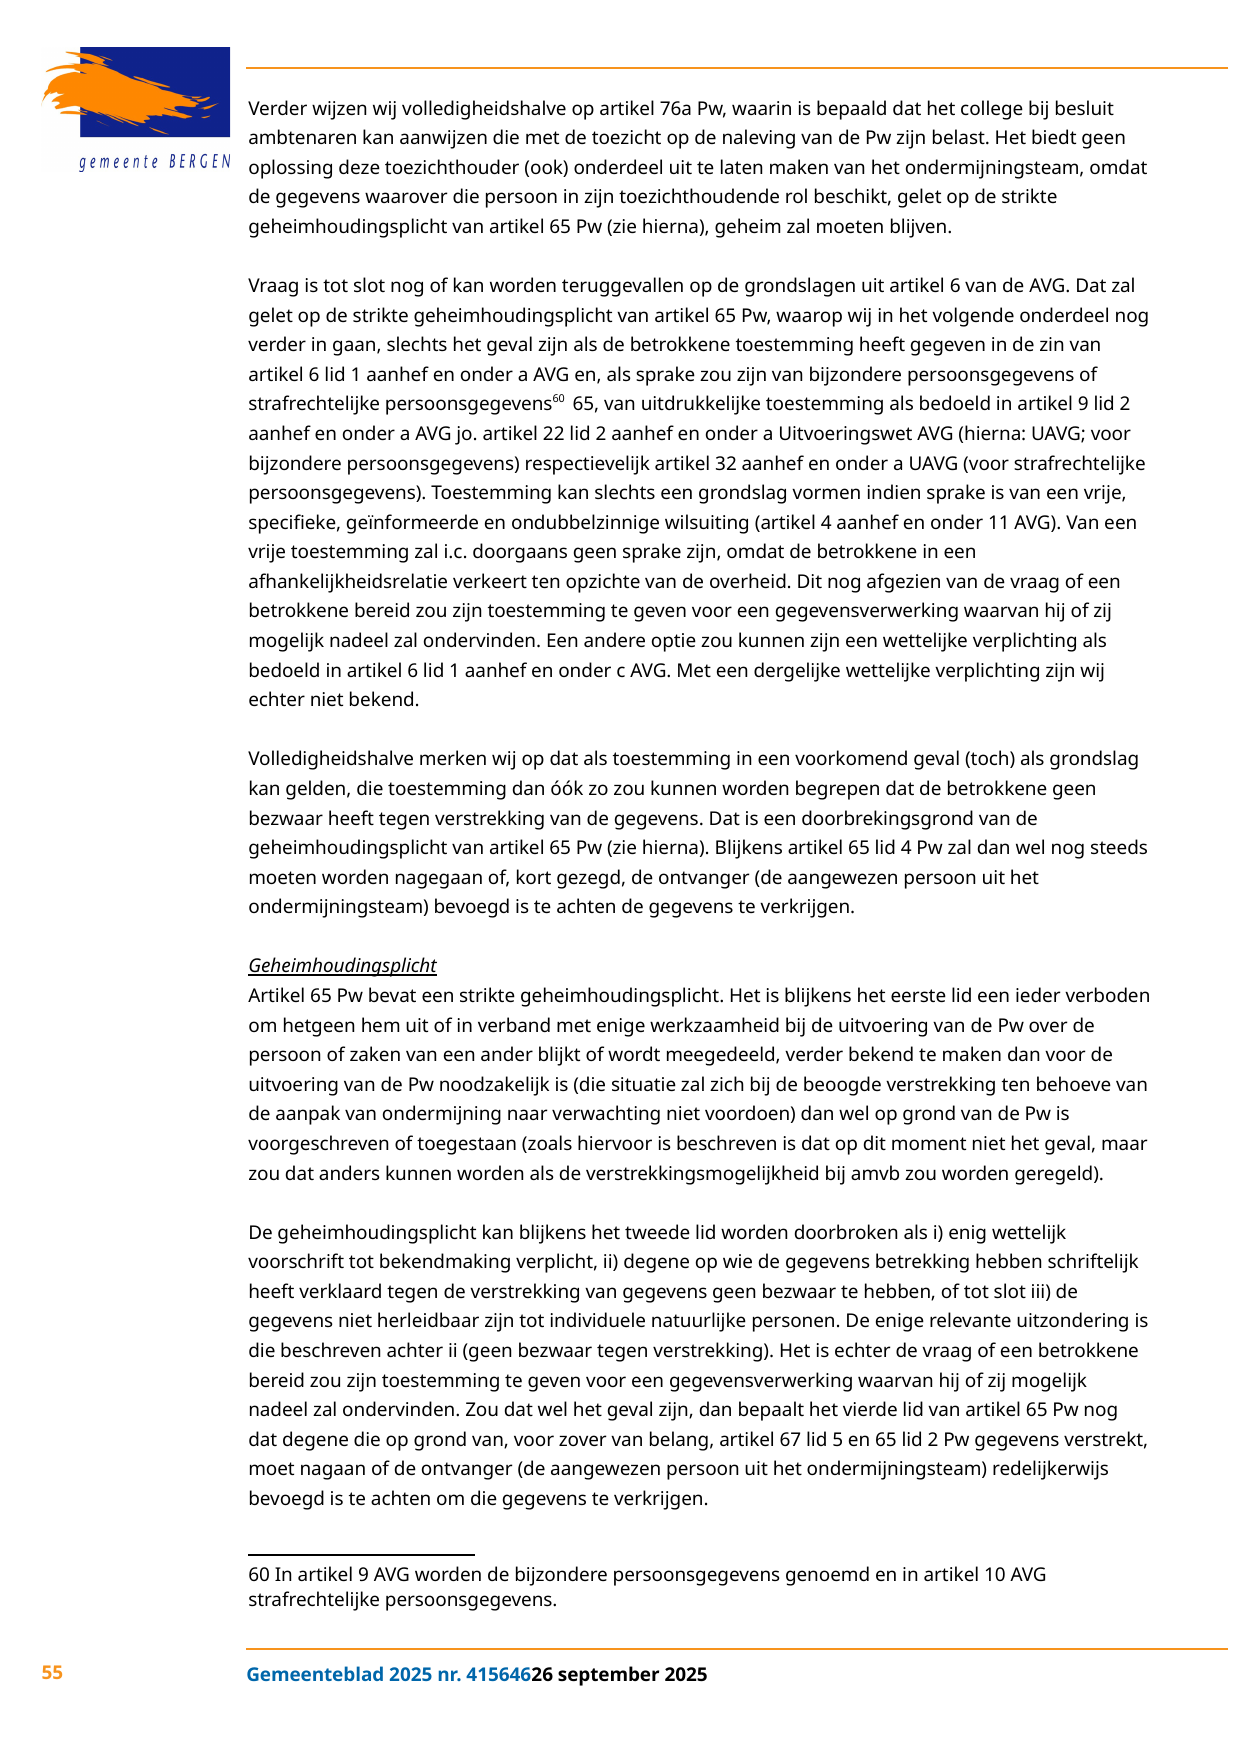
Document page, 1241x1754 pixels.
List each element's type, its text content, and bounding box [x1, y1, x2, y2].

text In artikel 9 AVG worden de bijzondere persoonsgegevens genoemd en in artikel 10 AVG strafrechtelijke persoonsgegevens. [248, 1561, 1152, 1612]
text Volledigheidshalve merken wij op dat als toestemming in een voorkomend geval (toch) als grondslag kan gelden, die toestemming dan óók zo zou kunnen worden begrepen dat de betrokkene geen bezwaar heeft tegen verstrekking van de gegevens. Dat is een doorbrekingsgrond van de geheimhoudingsplicht van artikel 65 Pw (zie hierna). Blijkens artikel 65 lid 4 Pw zal dan wel nog steeds moeten worden nagegaan of, kort gezegd, de ontvanger (de aangewezen persoon uit het ondermijningsteam) bevoegd is te achten de gegevens te verkrijgen. [248, 746, 1152, 919]
text Geheimhoudingsplicht [248, 953, 1152, 978]
text Verder wijzen wij volledigheidshalve op artikel 76a Pw, waarin is bepaald dat het college bij besluit ambtenaren kan aanwijzen die met de toezicht op de naleving van de Pw zijn belast. Het biedt geen oplossing deze toezichthouder (ook) onderdeel uit te laten maken van het ondermijningsteam, omdat de gegevens waarover die persoon in zijn toezichthoudende rol beschikt, gelet op de strikte geheimhoudingsplicht van artikel 65 Pw (zie hierna), geheim zal moeten blijven. [248, 95, 1152, 239]
text De geheimhoudingsplicht kan blijkens het tweede lid worden doorbroken als i) enig wettelijk voorschrift tot bekendmaking verplicht, ii) degene op wie de gegevens betrekking hebben schriftelijk heeft verklaard tegen de verstrekking van gegevens geen bezwaar te hebben, of tot slot iii) de gegevens niet herleidbaar zijn tot individuele natuurlijke personen. De enige relevante uitzondering is die beschreven achter ii (geen bezwaar tegen verstrekking). Het is echter de vraag of een betrokkene bereid zou zijn toestemming te geven voor een gegevensverwerking waarvan hij of zij mogelijk nadeel zal ondervinden. Zou dat wel het geval zijn, dan bepaalt het vierde lid van artikel 65 Pw nog dat degene die op grond van, voor zover van belang, artikel 67 lid 5 en 65 lid 2 Pw gegevens verstrekt, moet nagaan of de ontvanger (de aangewezen persoon uit het ondermijningsteam) redelijkerwijs bevoegd is te achten om die gegevens te verkrijgen. [248, 1219, 1152, 1511]
text Vraag is tot slot nog of kan worden teruggevallen op de grondslagen uit artikel 6 van de AVG. Dat zal gelet op de strikte geheimhoudingsplicht van artikel 65 Pw, waarop wij in het volgende onderdeel nog verder in gaan, slechts het geval zijn als de betrokkene toestemming heeft gegeven in de zin van artikel 6 lid 1 aanhef en onder a AVG en, als sprake zou zijn van bijzondere persoonsgegevens of strafrechtelijke persoonsgegevens 65, van uitdrukkelijke toestemming als bedoeld in artikel 9 lid 2 aanhef en onder a AVG jo. artikel 22 lid 2 aanhef en onder a Uitvoeringswet AVG (hierna: UAVG; voor bijzondere persoonsgegevens) respectievelijk artikel 32 aanhef en onder a UAVG (voor strafrechtelijke persoonsgegevens). Toestemming kan slechts een grondslag vormen indien sprake is van een vrije, specifieke, geïnformeerde en ondubbelzinnige wilsuiting (artikel 4 aanhef en onder 11 AVG). Van een vrije toestemming zal i.c. doorgaans geen sprake zijn, omdat de betrokkene in een afhankelijkheidsrelatie verkeert ten opzichte van de overheid. Dit nog afgezien van de vraag of een betrokkene bereid zou zijn toestemming te geven voor een gegevensverwerking waarvan hij of zij mogelijk nadeel zal ondervinden. Een andere optie zou kunnen zijn een wettelijke verplichting als bedoeld in artikel 6 lid 1 aanhef en onder c AVG. Met een dergelijke wettelijke verplichting zijn wij echter niet bekend. [248, 272, 1152, 712]
picture [41, 47, 231, 172]
text Artikel 65 Pw bevat een strikte geheimhoudingsplicht. Het is blijkens het eerste lid een ieder verboden om hetgeen hem uit of in verband met enige werkzaamheid bij de uitvoering van de Pw over de persoon of zaken van een ander blijkt of wordt meegedeeld, verder bekend te maken dan voor de uitvoering van de Pw noodzakelijk is (die situatie zal zich bij de beoogde verstrekking ten behoeve van de aanpak van ondermijning naar verwachting niet voordoen) dan wel op grond van de Pw is voorgeschreven of toegestaan (zoals hiervoor is beschreven is dat op dit moment niet het geval, maar zou dat anders kunnen worden als de verstrekkingsmogelijkheid bij amvb zou worden geregeld). [248, 982, 1152, 1186]
